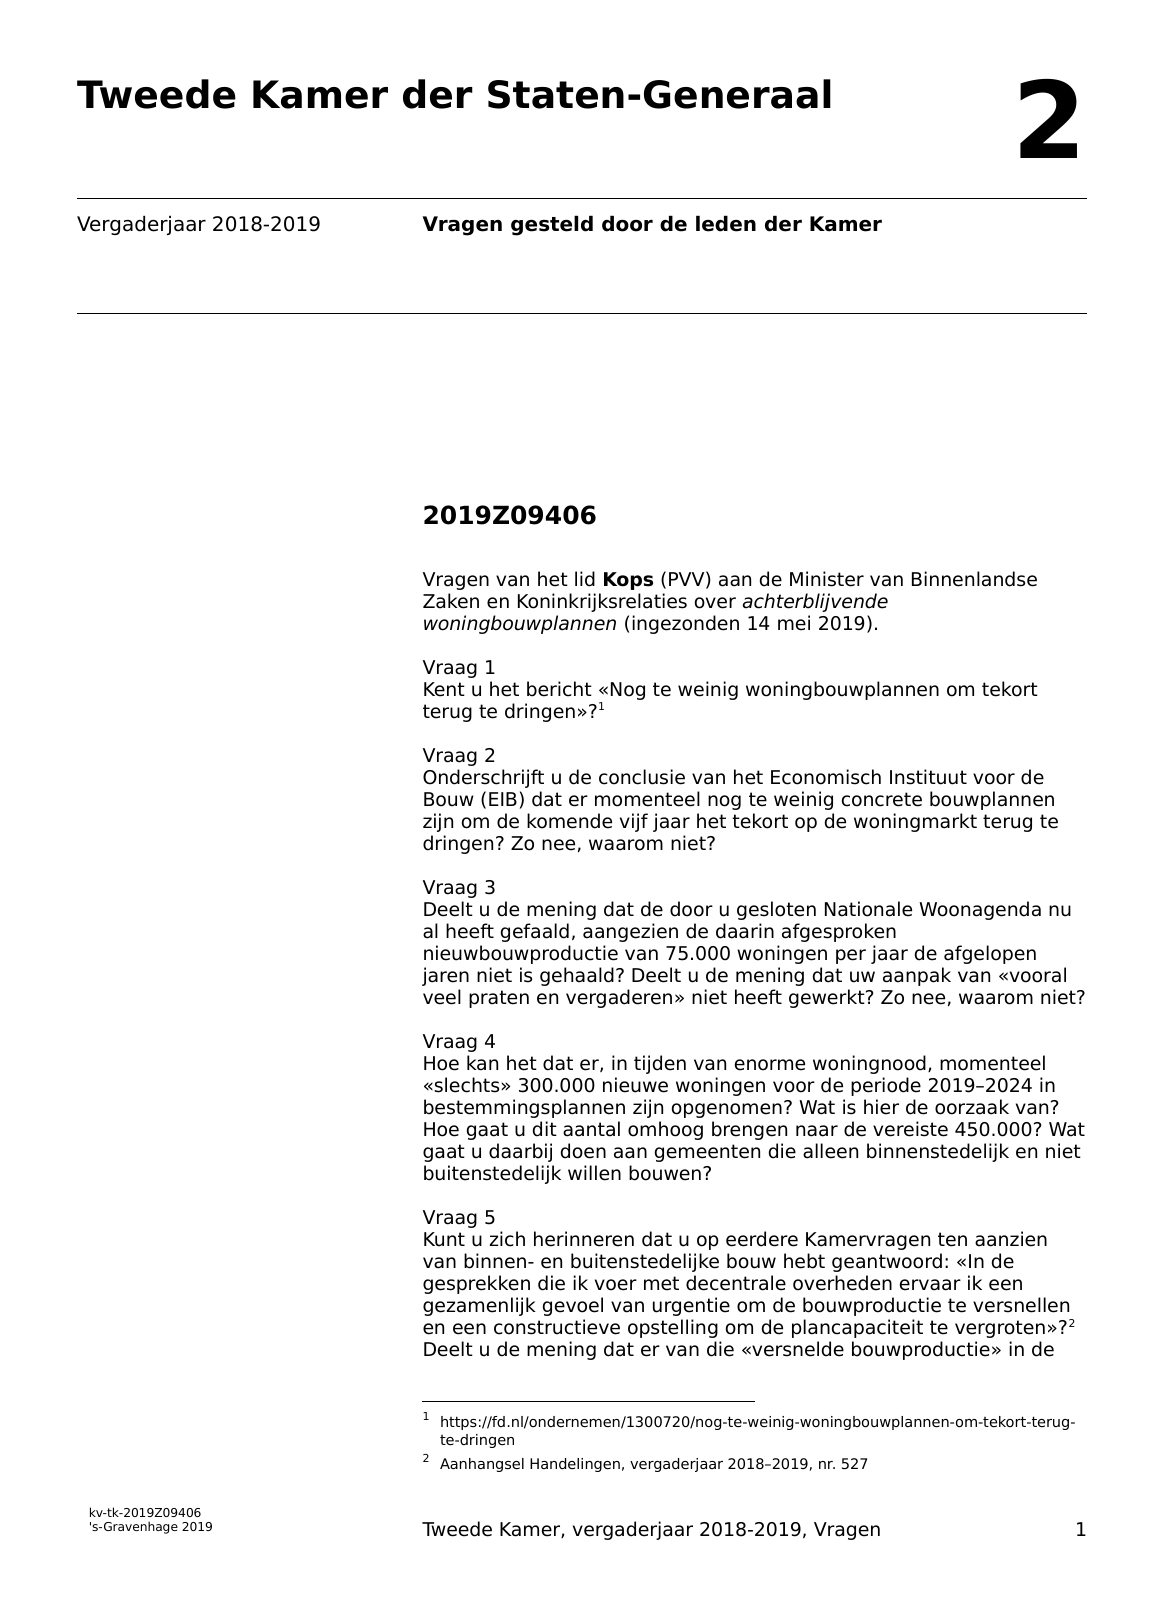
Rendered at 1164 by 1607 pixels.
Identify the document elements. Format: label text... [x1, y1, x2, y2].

text Deelt u de mening dat de door u gesloten Nationale Woonagenda nu al heeft gefaald, aangezien de daarin afgesproken nieuwbouwproductie van 75.000 woningen per jaar de afgelopen jaren niet is gehaald? Deelt u de mening dat uw aanpak van «vooral veel praten en vergaderen» niet heeft gewerkt? Zo nee, waarom niet? [422, 899, 1087, 1009]
text 's-Gravenhage 2019 [88, 1520, 323, 1534]
text Vraag 3 [422, 877, 1087, 899]
text Hoe kan het dat er, in tijden van enorme woningnood, momenteel «slechts» 300.000 nieuwe woningen voor de periode 2019–2024 in bestemmingsplannen zijn opgenomen? Wat is hier de oorzaak van? Hoe gaat u dit aantal omhoog brengen naar de vereiste 450.000? Wat gaat u daarbij doen aan gemeenten die alleen binnenstedelijk en niet buitenstedelijk willen bouwen? [422, 1053, 1087, 1185]
table_cell Vragen gesteld door de leden der Kamer [422, 199, 1087, 313]
text 2019Z09406 [422, 501, 1087, 531]
table_header 2 [886, 59, 1087, 198]
text Vraag 5 [422, 1207, 1087, 1229]
text Kunt u zich herinneren dat u op eerdere Kamervragen ten aanzien van binnen- en buitenstedelijke bouw hebt geantwoord: «In de gesprekken die ik voer met decentrale overheden ervaar ik een gezamenlijk gevoel van urgentie om de bouwproductie te versnellen en een constructieve opstelling om de plancapaciteit te vergroten»? Deelt u de mening dat er van die «versnelde bouwproductie» in de [422, 1229, 1087, 1361]
text Vraag 4 [422, 1031, 1087, 1053]
text kv-tk-2019Z09406 [88, 1506, 323, 1520]
text Vraag 2 [422, 745, 1087, 767]
text Vraag 1 [422, 657, 1087, 679]
text Onderschrijft u de conclusie van het Economisch Instituut voor de Bouw (EIB) dat er momenteel nog te weinig concrete bouwplannen zijn om de komende vijf jaar het tekort op de woningmarkt terug te dringen? Zo nee, waarom niet? [422, 767, 1087, 855]
text Vragen van het lid Kops (PVV) aan de Minister van Binnenlandse Zaken en Koninkrijksrelaties over achterblijvende woningbouwplannen (ingezonden 14 mei 2019). [422, 569, 1087, 635]
text Aanhangsel Handelingen, vergaderjaar 2018–2019, nr. 527 [422, 1452, 1087, 1474]
text https://fd.nl/ondernemen/1300720/nog-te-weinig-woningbouwplannen-om-tekort-terug-te-dringen [422, 1410, 1087, 1449]
table_cell Vergaderjaar 2018-2019 [77, 199, 422, 313]
text Kent u het bericht «Nog te weinig woningbouwplannen om tekort terug te dringen»? [422, 679, 1087, 723]
table_header Tweede Kamer der Staten-Generaal [77, 59, 886, 198]
